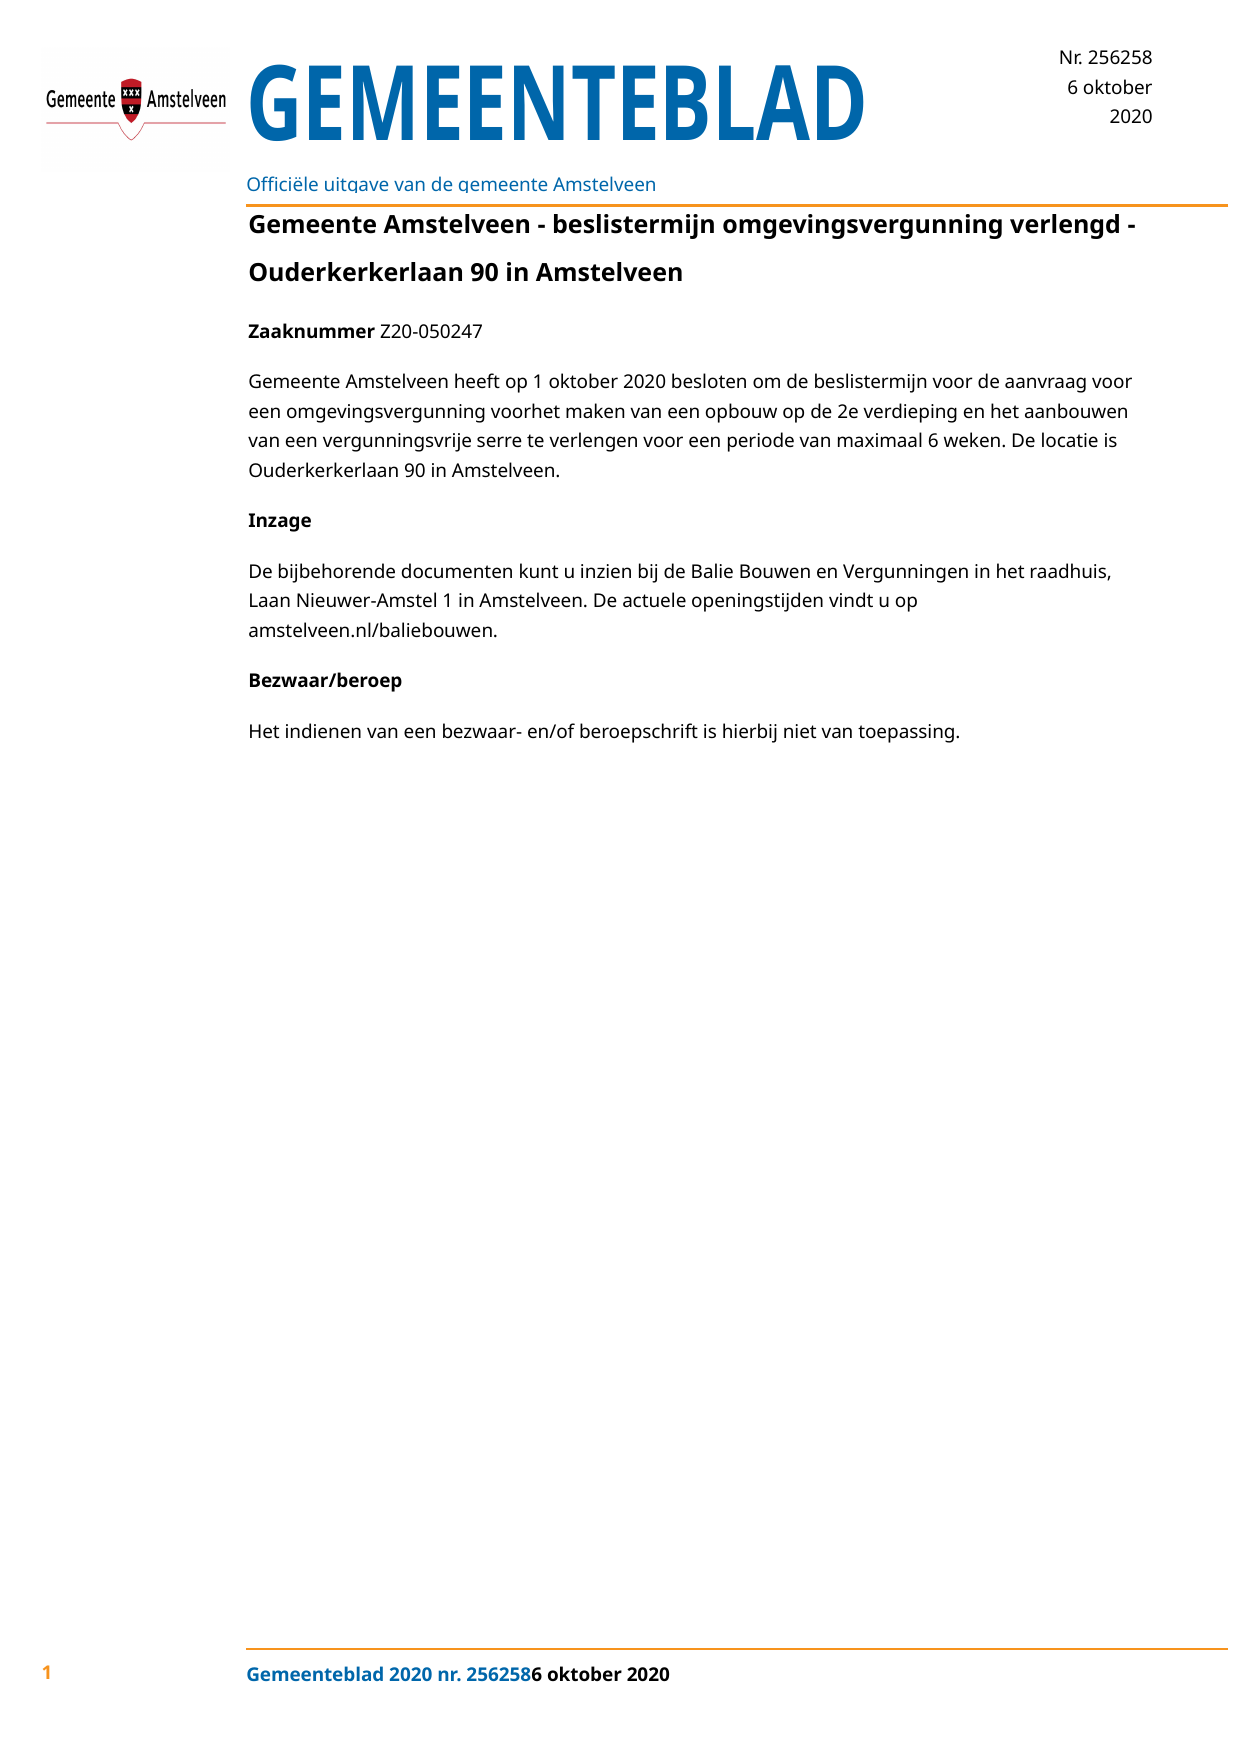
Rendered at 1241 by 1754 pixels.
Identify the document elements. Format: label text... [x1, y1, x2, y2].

text Gemeente Amstelveen heeft op 1 oktober 2020 besloten om de beslistermijn voor de aanvraag voor een omgevingsvergunning voorhet maken van een opbouw op de 2e verdieping en het aanbouwen van een vergunningsvrije serre te verlengen voor een periode van maximaal 6 weken. De locatie is Ouderkerkerlaan 90 in Amstelveen. [248, 368, 1152, 483]
text Bezwaar/beroep [248, 667, 1152, 693]
text Inzage [248, 507, 1152, 533]
text Zaaknummer Z20-050247 [248, 318, 1152, 344]
text De bijbehorende documenten kunt u inzien bij de Balie Bouwen en Vergunningen in het raadhuis, Laan Nieuwer-Amstel 1 in Amstelveen. De actuele openingstijden vindt u op amstelveen.nl/baliebouwen. [248, 558, 1152, 643]
text Gemeente Amstelveen - beslistermijn omgevingsvergunning verlengd - Ouderkerkerlaan 90 in Amstelveen [248, 207, 1152, 288]
picture [41, 47, 231, 172]
text Het indienen van een bezwaar- en/of beroepschrift is hierbij niet van toepassing. [248, 718, 1152, 744]
